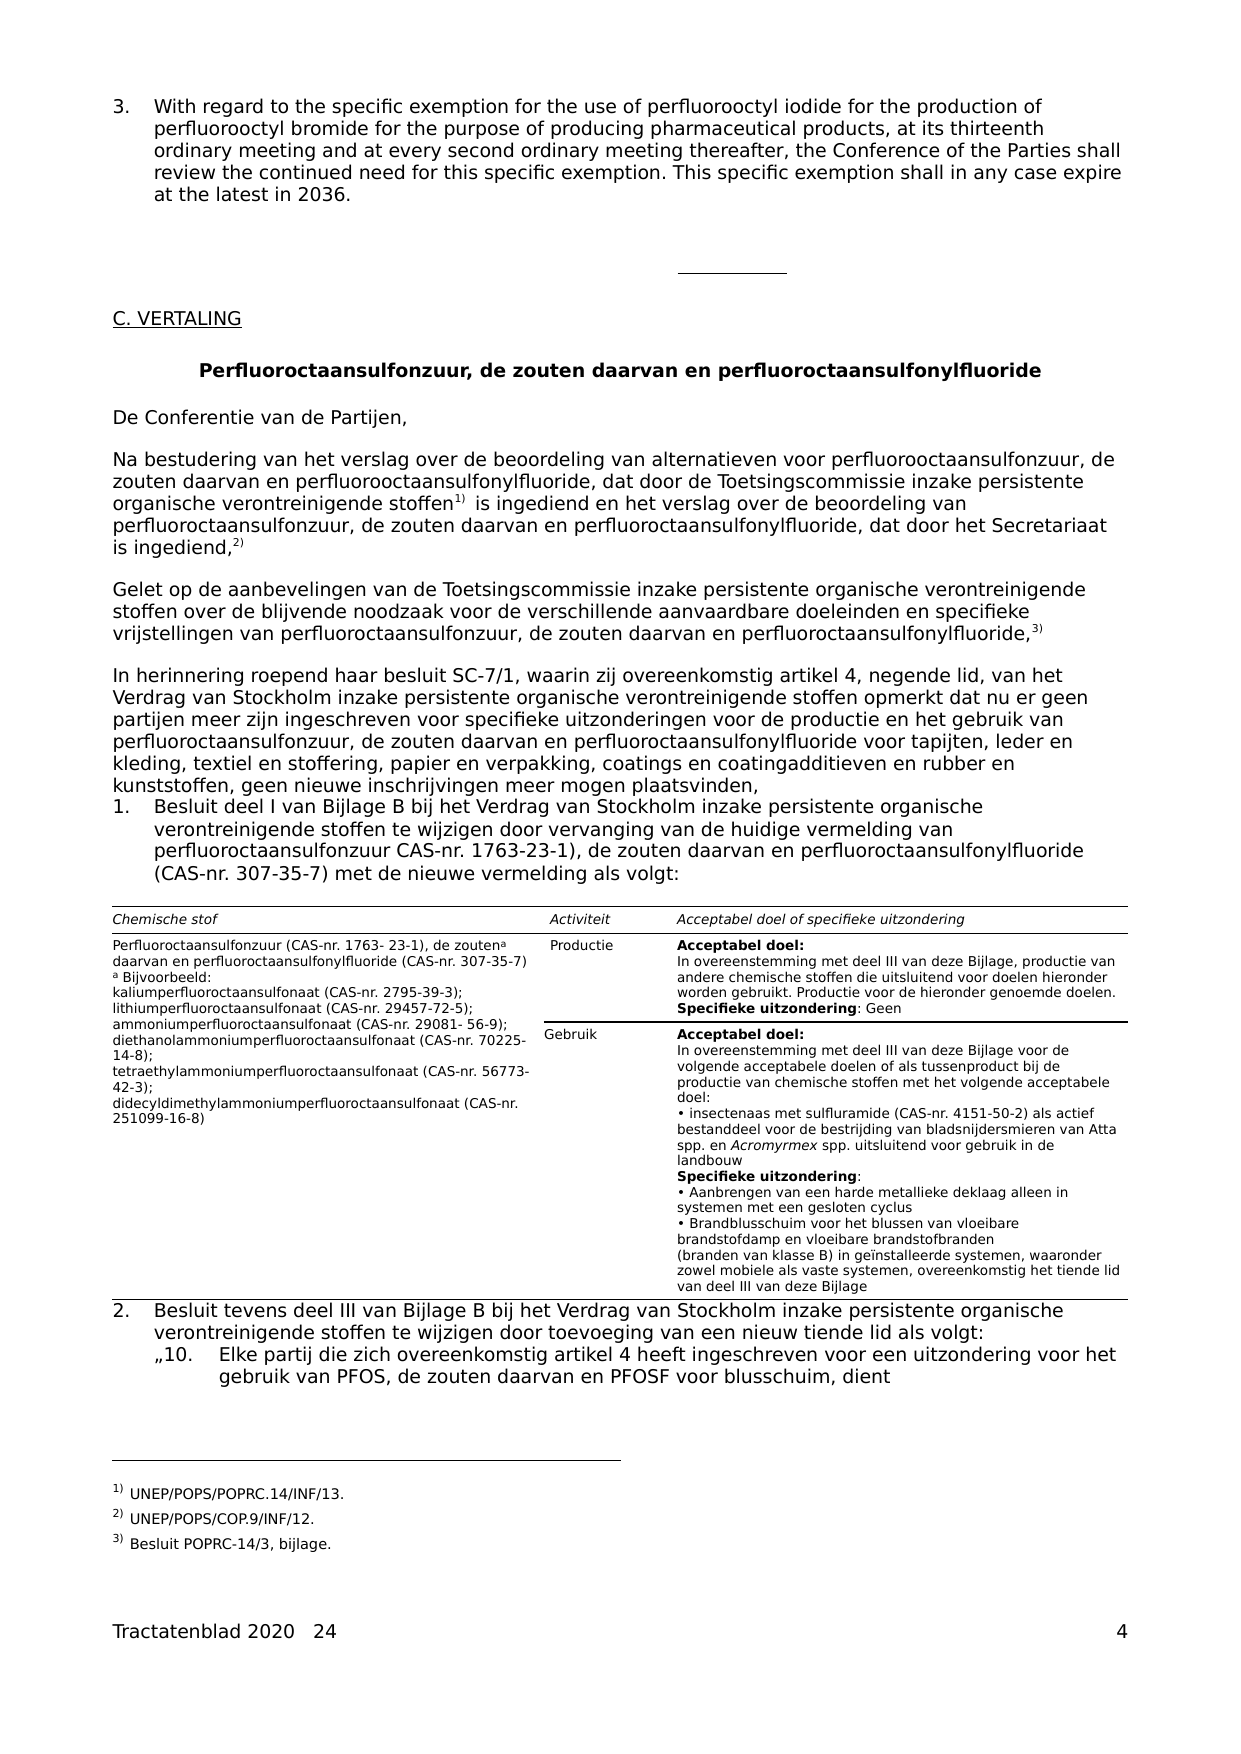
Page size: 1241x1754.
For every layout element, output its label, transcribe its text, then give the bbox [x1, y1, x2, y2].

text UNEP/POPS/COP.9/INF/12. [112, 1507, 1128, 1529]
text Na bestudering van het verslag over de beoordeling van alternatieven voor perfluorooctaansulfonzuur, de zouten daarvan en perfluorooctaansulfonylfluoride, dat door de Toetsingscommissie inzake persistente organische verontreinigende stoffen is ingediend en het verslag over de beoordeling van perfluoroctaansulfonzuur, de zouten daarvan en perfluoroctaansulfonylfluoride, dat door het Secretariaat is ingediend, [112, 449, 1128, 559]
text In herinnering roepend haar besluit SC-7/1, waarin zij overeenkomstig artikel 4, negende lid, van het Verdrag van Stockholm inzake persistente organische verontreinigende stoffen opmerkt dat nu er geen partijen meer zijn ingeschreven voor specifieke uitzonderingen voor de productie en het gebruik van perfluoroctaansulfonzuur, de zouten daarvan en perfluoroctaansulfonylfluoride voor tapijten, leder en kleding, textiel en stoffering, papier en verpakking, coatings en coatingadditieven en rubber en kunststoffen, geen nieuwe inschrijvingen meer mogen plaatsvinden, [112, 664, 1128, 796]
text „10. Elke partij die zich overeenkomstig artikel 4 heeft ingeschreven voor een uitzondering voor het gebruik van PFOS, de zouten daarvan en PFOSF voor blusschuim, dient [153, 1344, 1128, 1388]
text De Conferentie van de Partijen, [112, 407, 1128, 429]
subtitle Perfluoroctaansulfonzuur, de zouten daarvan en perfluoroctaansulfonylfluoride [112, 360, 1128, 382]
text 2. Besluit tevens deel III van Bijlage B bij het Verdrag van Stockholm inzake persistente organische verontreinigende stoffen te wijzigen door toevoeging van een nieuw tiende lid als volgt: [112, 1300, 1128, 1344]
table_cell Acceptabel doel: In overeenstemming met deel III van deze Bijlage, productie van andere chemische stoffen die uitsluitend voor doelen hieronder worden gebruikt. Productie voor de hieronder genoemde doelen. Specifieke uitzondering: Geen [671, 934, 1128, 1021]
table_cell Acceptabel doel: In overeenstemming met deel III van deze Bijlage voor de volgende acceptabele doelen of als tussenproduct bij de productie van chemische stoffen met het volgende acceptabele doel: • insectenaas met sulfluramide (CAS-nr. 4151-50-2) als actief bestanddeel voor de bestrijding van bladsnijdersmieren van Atta spp. en Acromyrmex spp. uitsluitend voor gebruik in de landbouw Specifieke uitzondering: • Aanbrengen van een harde metallieke deklaag alleen in systemen met een gesloten cyclus • Brandblusschuim voor het blussen van vloeibare brandstofdamp en vloeibare brandstofbranden (branden van klasse B) in geïnstalleerde systemen, waaronder zowel mobiele als vaste systemen, overeenkomstig het tiende lid van deel III van deze Bijlage [671, 1023, 1128, 1299]
table_header Acceptabel doel of specifieke uitzondering [671, 907, 1128, 932]
text UNEP/POPS/POPRC.14/INF/13. [112, 1482, 1128, 1504]
text Besluit POPRC-14/3, bijlage. [112, 1532, 1128, 1554]
text 3. With regard to the specific exemption for the use of perfluorooctyl iodide for the production of perfluorooctyl bromide for the purpose of producing pharmaceutical products, at its thirteenth ordinary meeting and at every second ordinary meeting thereafter, the Conference of the Parties shall review the continued need for this specific exemption. This specific exemption shall in any case expire at the latest in 2036. [112, 96, 1128, 206]
text Gelet op de aanbevelingen van de Toetsingscommissie inzake persistente organische verontreinigende stoffen over de blijvende noodzaak voor de verschillende aanvaardbare doeleinden en specifieke vrijstellingen van perfluoroctaansulfonzuur, de zouten daarvan en perfluoroctaansulfonylfluoride, [112, 579, 1128, 644]
table_header Activiteit [544, 907, 671, 932]
table_cell Gebruik [544, 1023, 671, 1299]
table_header Chemische stof [112, 907, 544, 932]
text 1. Besluit deel I van Bijlage B bij het Verdrag van Stockholm inzake persistente organische verontreinigende stoffen te wijzigen door vervanging van de huidige vermelding van perfluoroctaansulfonzuur CAS-nr. 1763-23-1), de zouten daarvan en perfluoroctaansulfonylfluoride (CAS-nr. 307-35-7) met de nieuwe vermelding als volgt: [112, 796, 1128, 884]
table_cell Perfluoroctaansulfonzuur (CAS-nr. 1763- 23-1), de zoutena daarvan en perfluoroctaansulfonylfluoride (CAS-nr. 307-35-7) a Bijvoorbeeld: kaliumperfluoroctaansulfonaat (CAS-nr. 2795-39-3); lithiumperfluoroctaansulfonaat (CAS-nr. 29457-72-5); ammoniumperfluoroctaansulfonaat (CAS-nr. 29081- 56-9); diethanolammoniumperfluoroctaansulfonaat (CAS-nr. 70225-14-8); tetraethylammoniumperfluoroctaansulfonaat (CAS-nr. 56773-42-3); didecyldimethylammoniumperfluoroctaansulfonaat (CAS-nr. 251099-16-8) [112, 934, 544, 1299]
table_cell Productie [544, 934, 671, 1021]
subtitle C. VERTALING [112, 308, 1128, 330]
